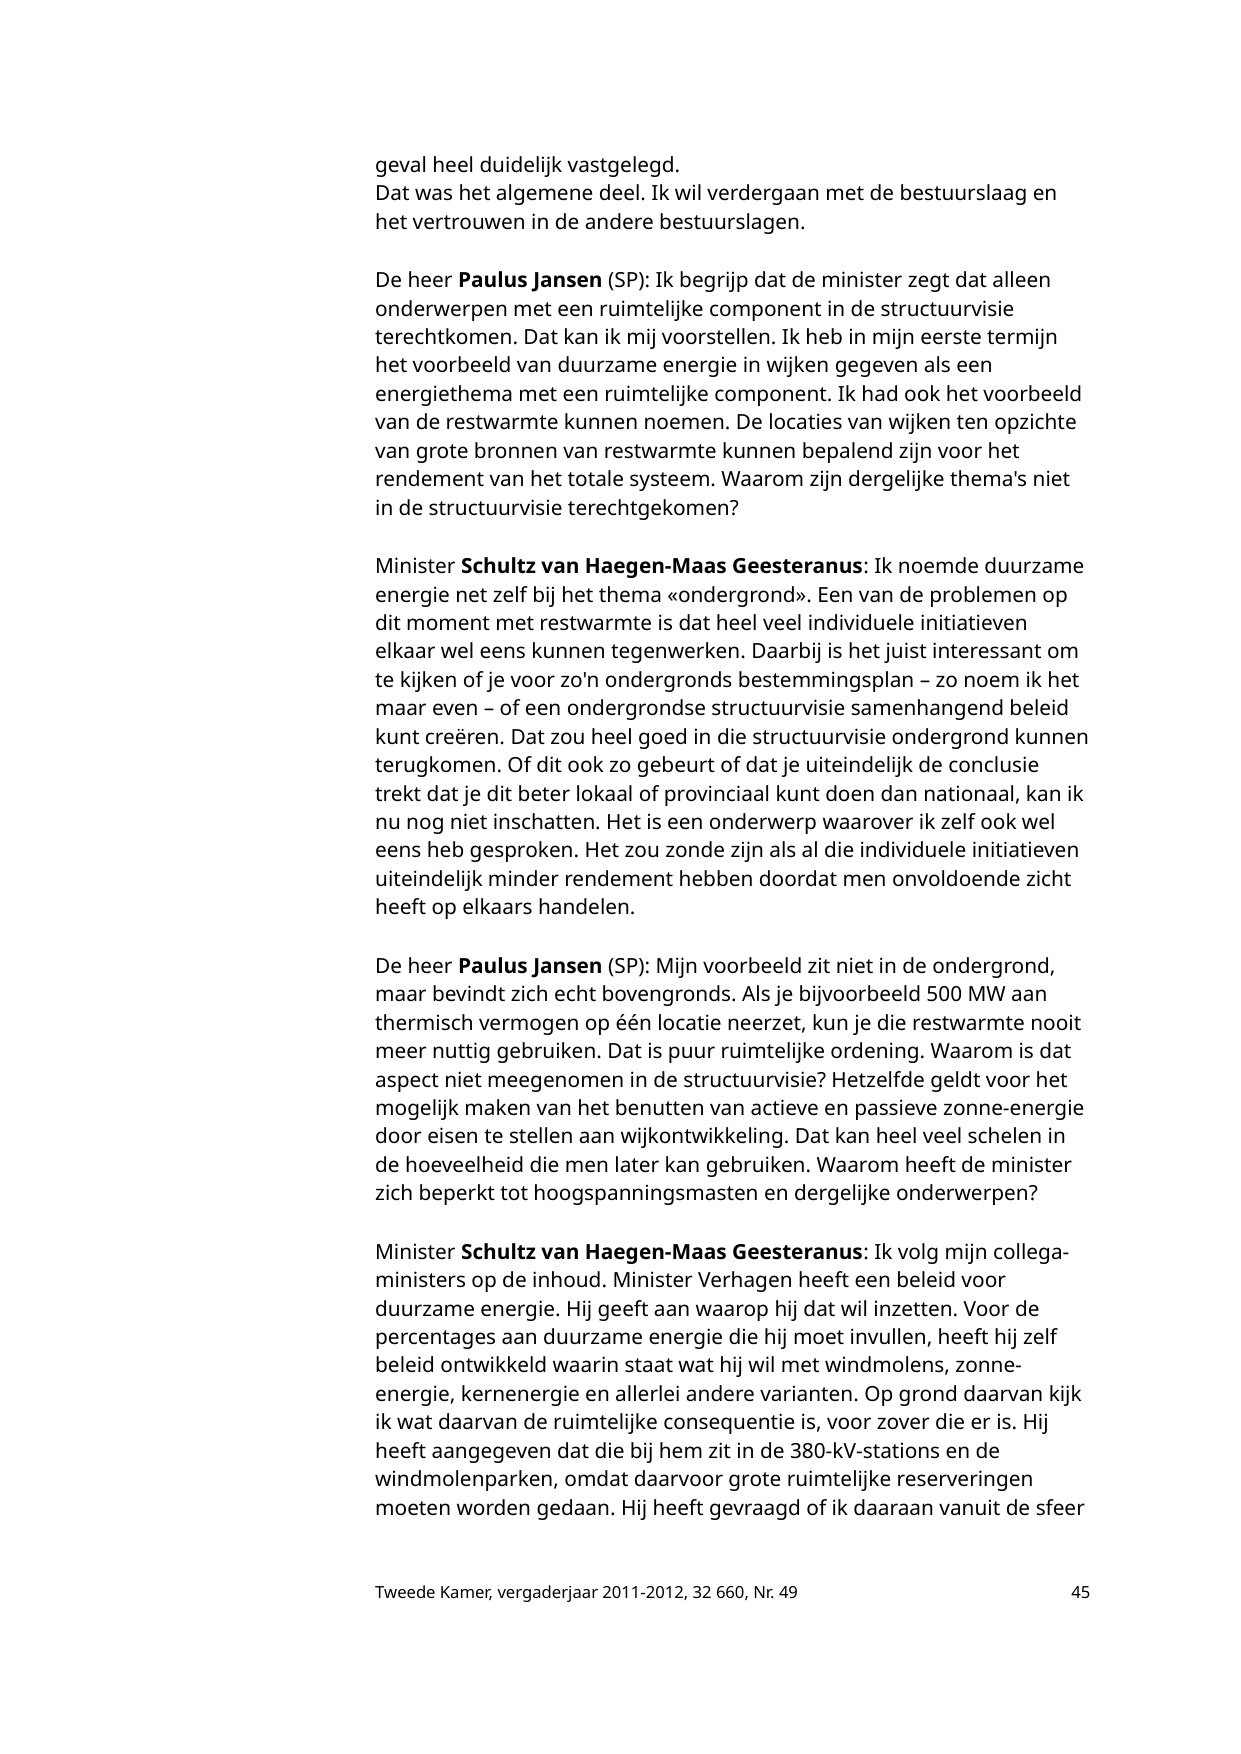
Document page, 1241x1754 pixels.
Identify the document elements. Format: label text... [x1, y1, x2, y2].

text Dat was het algemene deel. Ik wil verdergaan met de bestuurslaag en het vertrouwen in de andere bestuurslagen. [375, 178, 1090, 235]
text De heer Paulus Jansen (SP): Ik begrijp dat de minister zegt dat alleen onderwerpen met een ruimtelijke component in de structuurvisie terechtkomen. Dat kan ik mij voorstellen. Ik heb in mijn eerste termijn het voorbeeld van duurzame energie in wijken gegeven als een energiethema met een ruimtelijke component. Ik had ook het voorbeeld van de restwarmte kunnen noemen. De locaties van wijken ten opzichte van grote bronnen van restwarmte kunnen bepalend zijn voor het rendement van het totale systeem. Waarom zijn dergelijke thema's niet in de structuurvisie terechtgekomen? [375, 265, 1090, 521]
text De heer Paulus Jansen (SP): Mijn voorbeeld zit niet in de ondergrond, maar bevindt zich echt bovengronds. Als je bijvoorbeeld 500 MW aan thermisch vermogen op één locatie neerzet, kun je die restwarmte nooit meer nuttig gebruiken. Dat is puur ruimtelijke ordening. Waarom is dat aspect niet meegenomen in de structuurvisie? Hetzelfde geldt voor het mogelijk maken van het benutten van actieve en passieve zonne-energie door eisen te stellen aan wijkontwikkeling. Dat kan heel veel schelen in de hoeveelheid die men later kan gebruiken. Waarom heeft de minister zich beperkt tot hoogspanningsmasten en dergelijke onderwerpen? [375, 951, 1090, 1207]
text geval heel duidelijk vastgelegd. [375, 150, 1090, 178]
text Minister Schultz van Haegen-Maas Geesteranus: Ik noemde duurzame energie net zelf bij het thema «ondergrond». Een van de problemen op dit moment met restwarmte is dat heel veel individuele initiatieven elkaar wel eens kunnen tegenwerken. Daarbij is het juist interessant om te kijken of je voor zo'n ondergronds bestemmingsplan – zo noem ik het maar even – of een ondergrondse structuurvisie samenhangend beleid kunt creëren. Dat zou heel goed in die structuurvisie ondergrond kunnen terugkomen. Of dit ook zo gebeurt of dat je uiteindelijk de conclusie trekt dat je dit beter lokaal of provinciaal kunt doen dan nationaal, kan ik nu nog niet inschatten. Het is een onderwerp waarover ik zelf ook wel eens heb gesproken. Het zou zonde zijn als al die individuele initiatieven uiteindelijk minder rendement hebben doordat men onvoldoende zicht heeft op elkaars handelen. [375, 551, 1090, 921]
text Minister Schultz van Haegen-Maas Geesteranus: Ik volg mijn collega-ministers op de inhoud. Minister Verhagen heeft een beleid voor duurzame energie. Hij geeft aan waarop hij dat wil inzetten. Voor de percentages aan duurzame energie die hij moet invullen, heeft hij zelf beleid ontwikkeld waarin staat wat hij wil met windmolens, zonne-energie, kernenergie en allerlei andere varianten. Op grond daarvan kijk ik wat daarvan de ruimtelijke consequentie is, voor zover die er is. Hij heeft aangegeven dat die bij hem zit in de 380-kV-stations en de windmolenparken, omdat daarvoor grote ruimtelijke reserveringen moeten worden gedaan. Hij heeft gevraagd of ik daaraan vanuit de sfeer [375, 1237, 1090, 1521]
